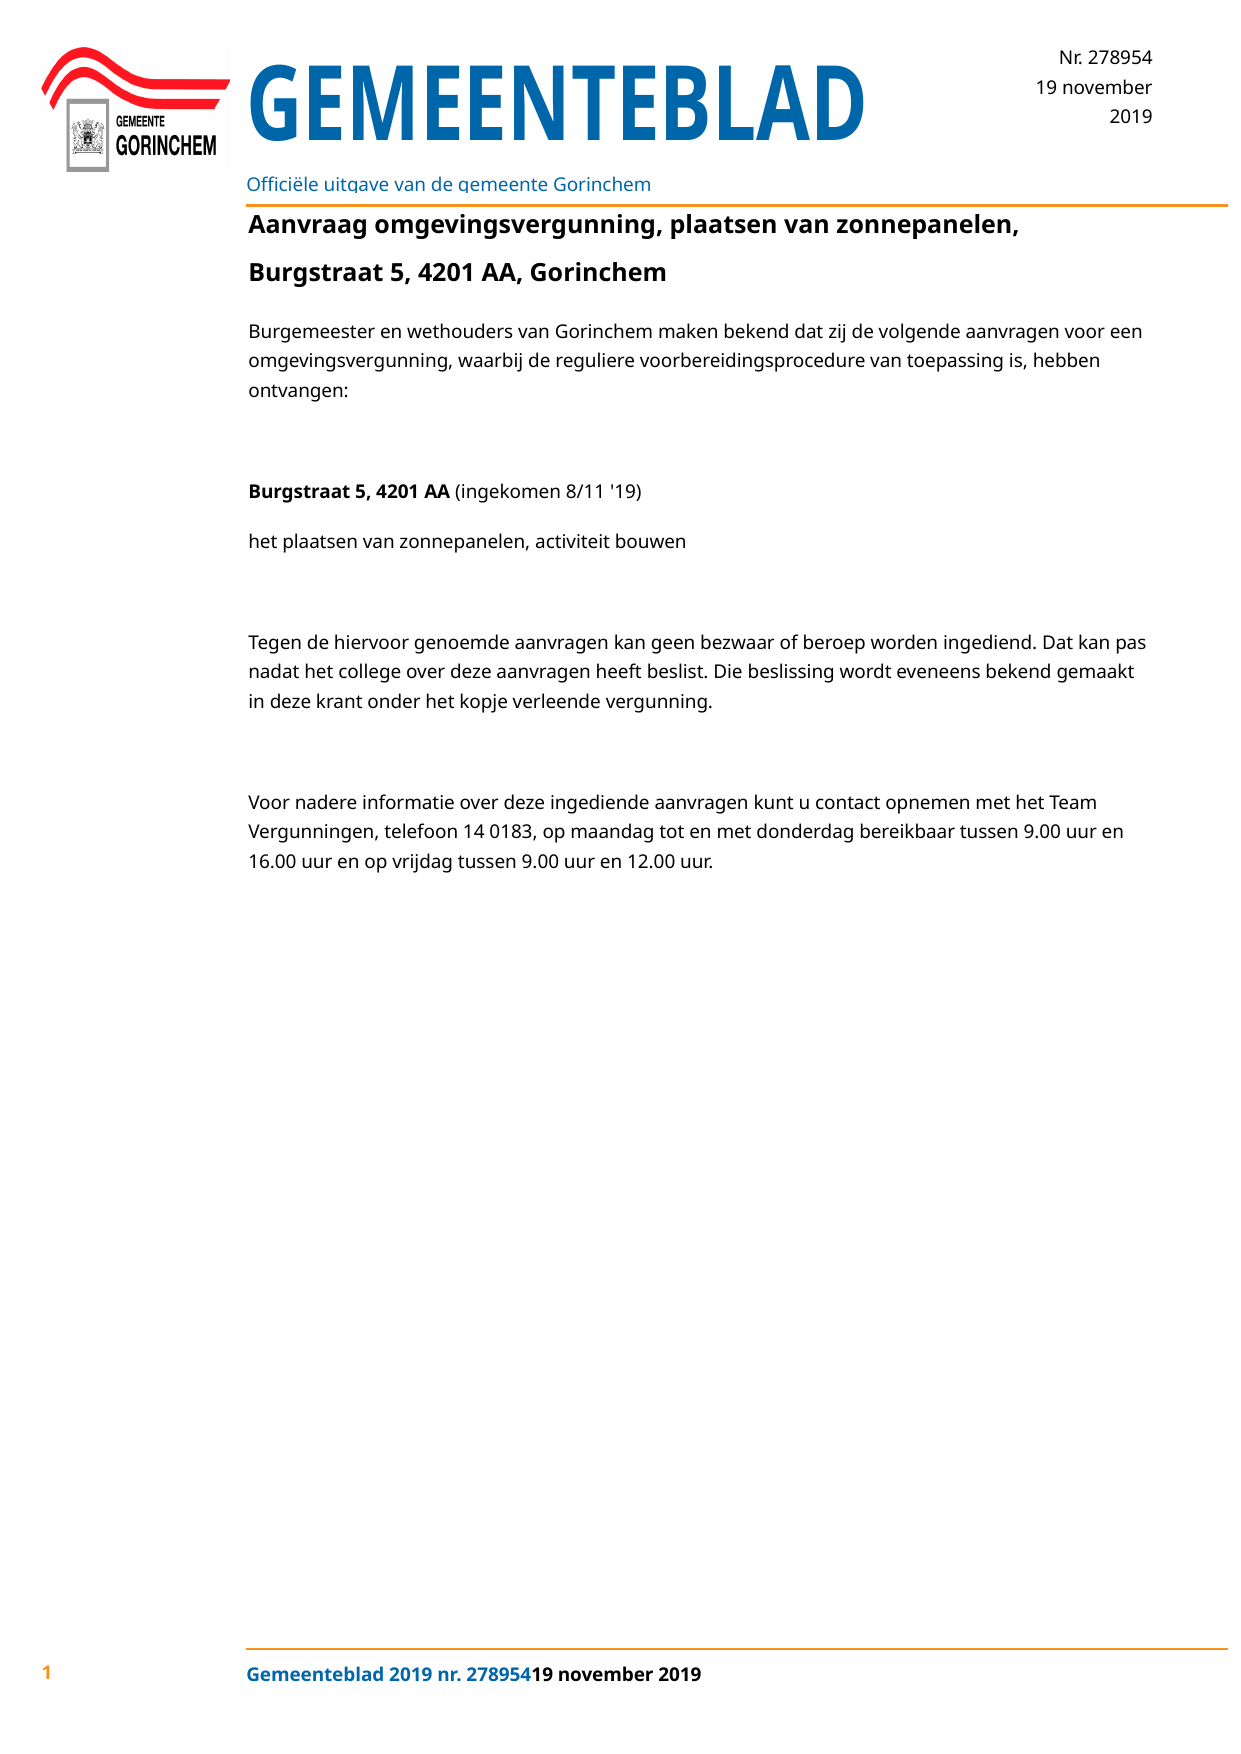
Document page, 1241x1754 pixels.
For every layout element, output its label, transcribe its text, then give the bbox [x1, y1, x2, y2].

text het plaatsen van zonnepanelen, activiteit bouwen [248, 528, 1152, 554]
text Voor nadere informatie over deze ingediende aanvragen kunt u contact opnemen met het Team Vergunningen, telefoon 14 0183, op maandag tot en met donderdag bereikbaar tussen 9.00 uur en 16.00 uur en op vrijdag tussen 9.00 uur en 12.00 uur. [248, 789, 1152, 874]
text Tegen de hiervoor genoemde aanvragen kan geen bezwaar of beroep worden ingediend. Dat kan pas nadat het college over deze aanvragen heeft beslist. Die beslissing wordt eveneens bekend gemaakt in deze krant onder het kopje verleende vergunning. [248, 629, 1152, 714]
text Burgstraat 5, 4201 AA (ingekomen 8/11 '19) [248, 478, 1152, 504]
text Aanvraag omgevingsvergunning, plaatsen van zonnepanelen, Burgstraat 5, 4201 AA, Gorinchem [248, 207, 1152, 288]
text Burgemeester en wethouders van Gorinchem maken bekend dat zij de volgende aanvragen voor een omgevingsvergunning, waarbij de reguliere voorbereidingsprocedure van toepassing is, hebben ontvangen: [248, 318, 1152, 403]
picture [41, 47, 231, 172]
